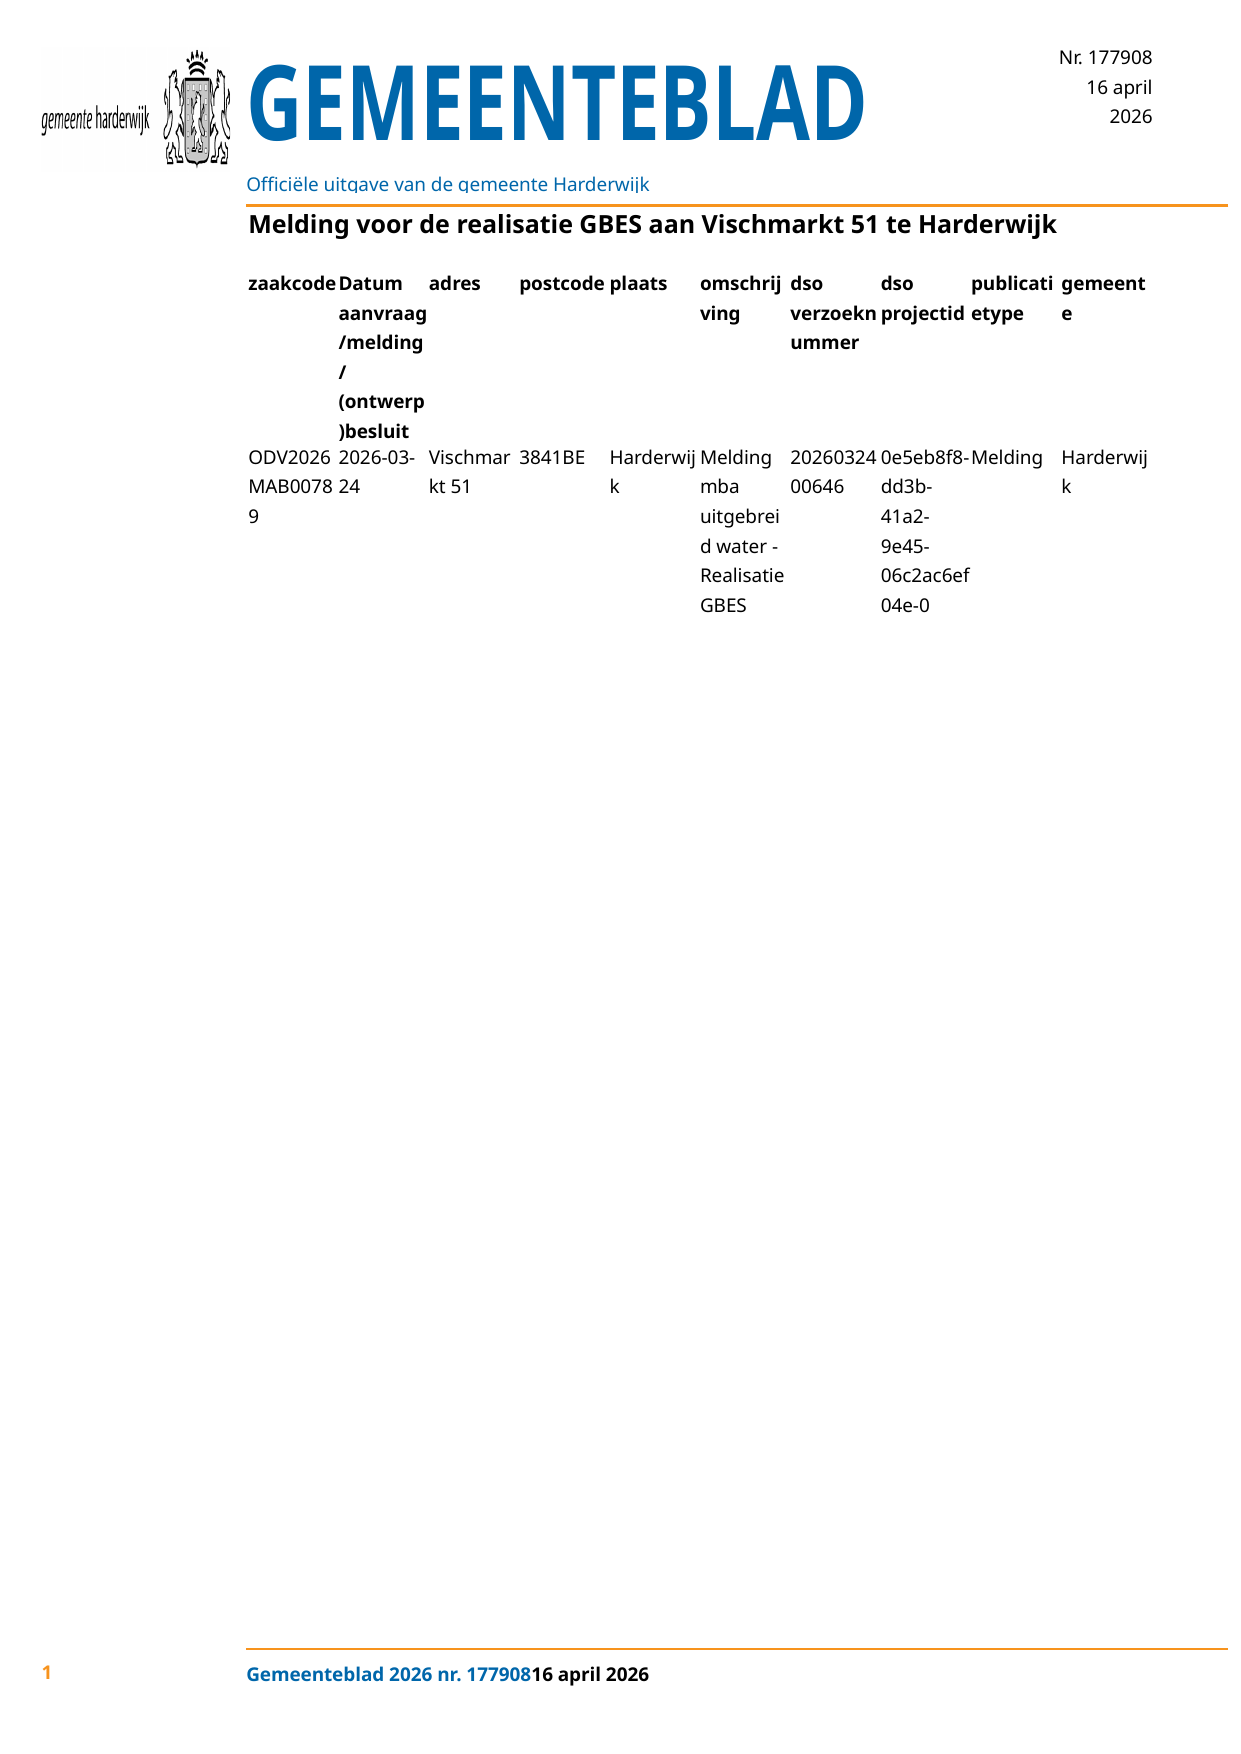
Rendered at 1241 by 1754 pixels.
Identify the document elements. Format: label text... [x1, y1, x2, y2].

table_header zaakcode [248, 270, 338, 444]
table_cell Harderwijk [609, 444, 700, 618]
table_header publicatietype [971, 270, 1061, 444]
table_header plaats [609, 270, 700, 444]
table_header adres [429, 270, 519, 444]
table_header dso verzoeknummer [790, 270, 881, 444]
table_cell Harderwijk [1061, 444, 1152, 618]
table_header dso projectid [881, 270, 971, 444]
table_cell ODV2026MAB00789 [248, 444, 338, 618]
table_cell 2026032400646 [790, 444, 881, 618]
table_header postcode [519, 270, 609, 444]
table_cell Melding [971, 444, 1061, 618]
table_cell Vischmarkt 51 [429, 444, 519, 618]
table_cell Melding mba uitgebreid water - Realisatie GBES [700, 444, 790, 618]
table_cell 2026-03-24 [338, 444, 429, 618]
table_cell 3841BE [519, 444, 609, 618]
table_cell 0e5eb8f8-dd3b-41a2-9e45-06c2ac6ef04e-0 [881, 444, 971, 618]
table_header gemeente [1061, 270, 1152, 444]
table_header omschrijving [700, 270, 790, 444]
table_header Datum aanvraag /melding/ (ontwerp)besluit [338, 270, 429, 444]
picture [41, 47, 231, 172]
text Melding voor de realisatie GBES aan Vischmarkt 51 te Harderwijk [248, 207, 1152, 241]
